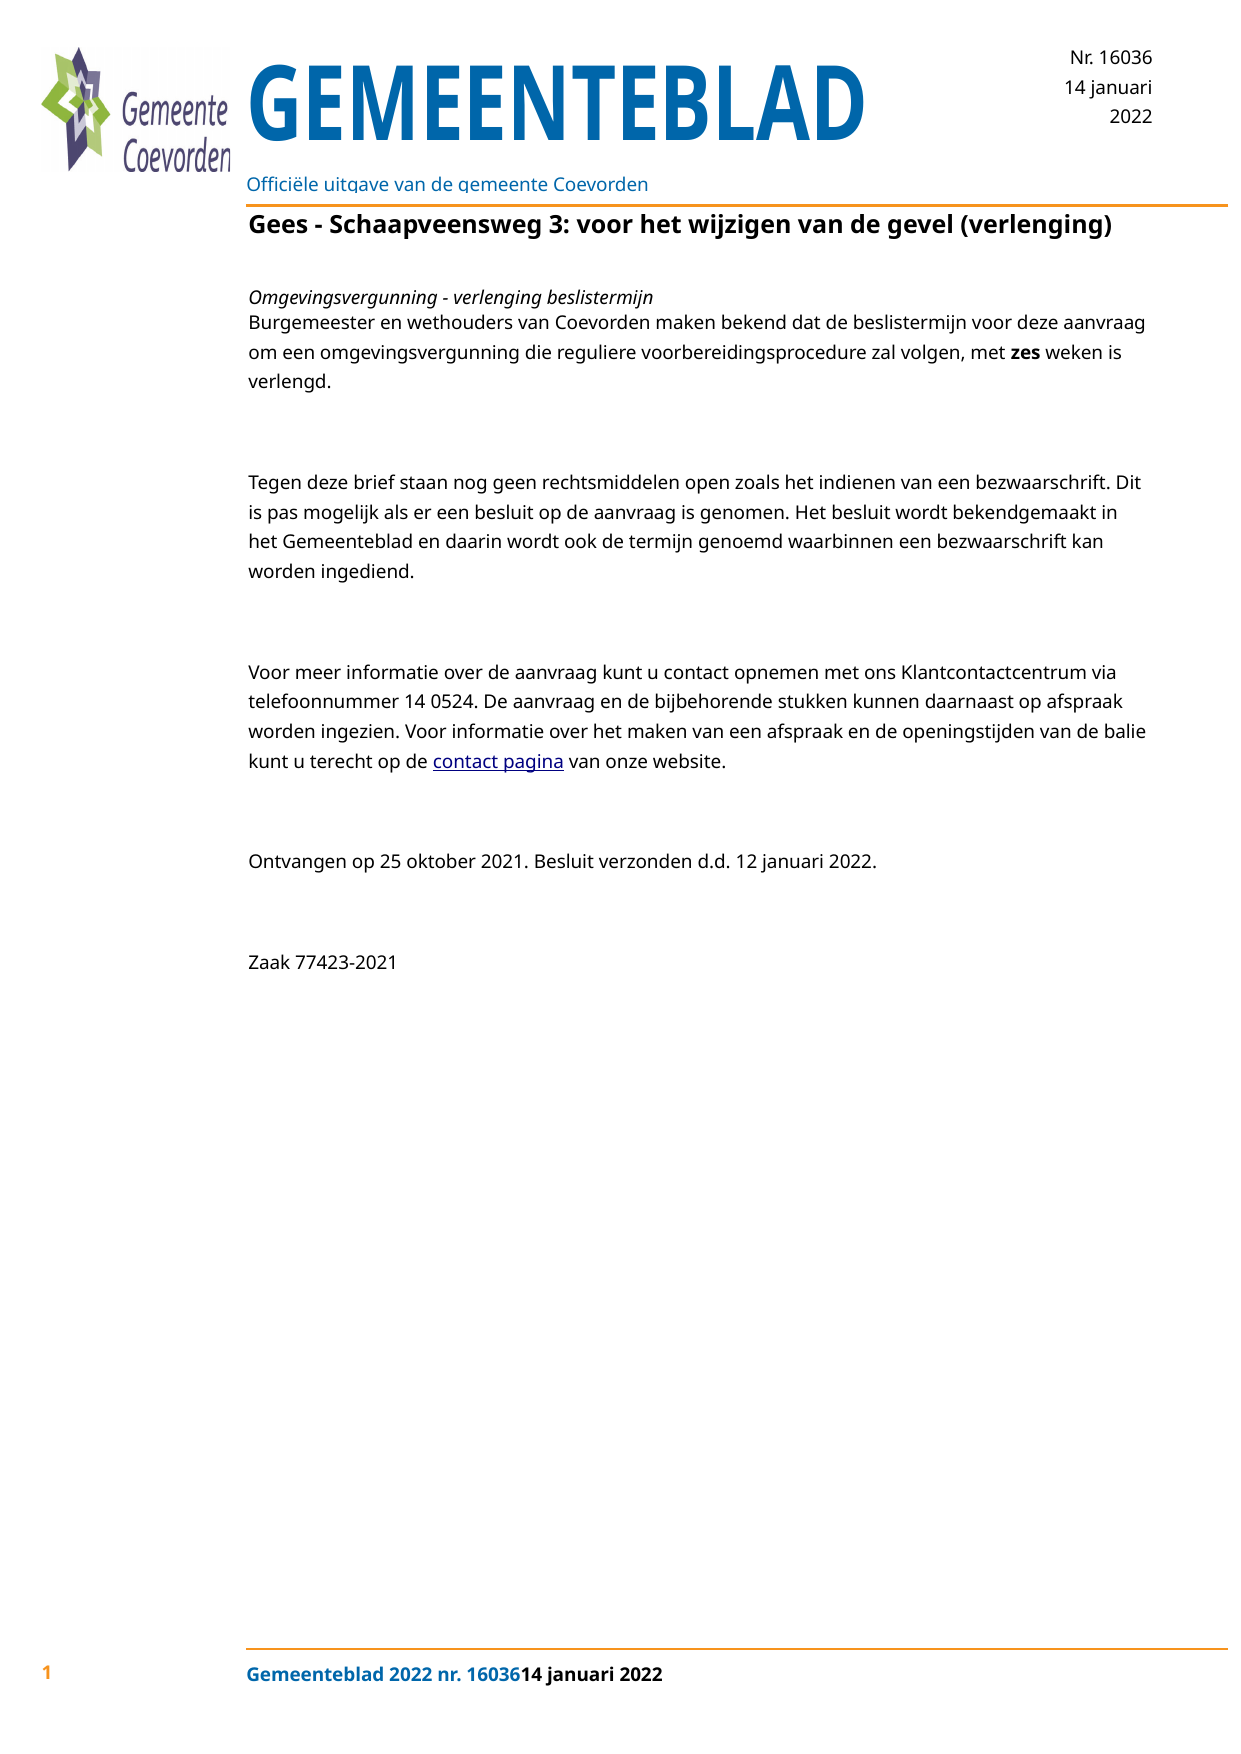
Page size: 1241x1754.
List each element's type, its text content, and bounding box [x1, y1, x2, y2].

text Voor meer informatie over de aanvraag kunt u contact opnemen met ons Klantcontactcentrum via telefoonnummer 14 0524. De aanvraag en de bijbehorende stukken kunnen daarnaast op afspraak worden ingezien. Voor informatie over het maken van een afspraak en de openingstijden van de balie kunt u terecht op de contact pagina van onze website. [248, 659, 1152, 774]
text Burgemeester en wethouders van Coevorden maken bekend dat de beslistermijn voor deze aanvraag om een omgevingsvergunning die reguliere voorbereidingsprocedure zal volgen, met zes weken is verlengd. [248, 309, 1152, 394]
text Tegen deze brief staan nog geen rechtsmiddelen open zoals het indienen van een bezwaarschrift. Dit is pas mogelijk als er een besluit op de aanvraag is genomen. Het besluit wordt bekendgemaakt in het Gemeenteblad en daarin wordt ook de termijn genoemd waarbinnen een bezwaarschrift kan worden ingediend. [248, 469, 1152, 584]
text Omgevingsvergunning - verlenging beslistermijn [248, 284, 1152, 309]
text Gees - Schaapveensweg 3: voor het wijzigen van de gevel (verlenging) [248, 207, 1152, 241]
text Zaak 77423-2021 [248, 949, 1152, 975]
picture [41, 47, 231, 172]
text Ontvangen op 25 oktober 2021. Besluit verzonden d.d. 12 januari 2022. [248, 849, 1152, 874]
